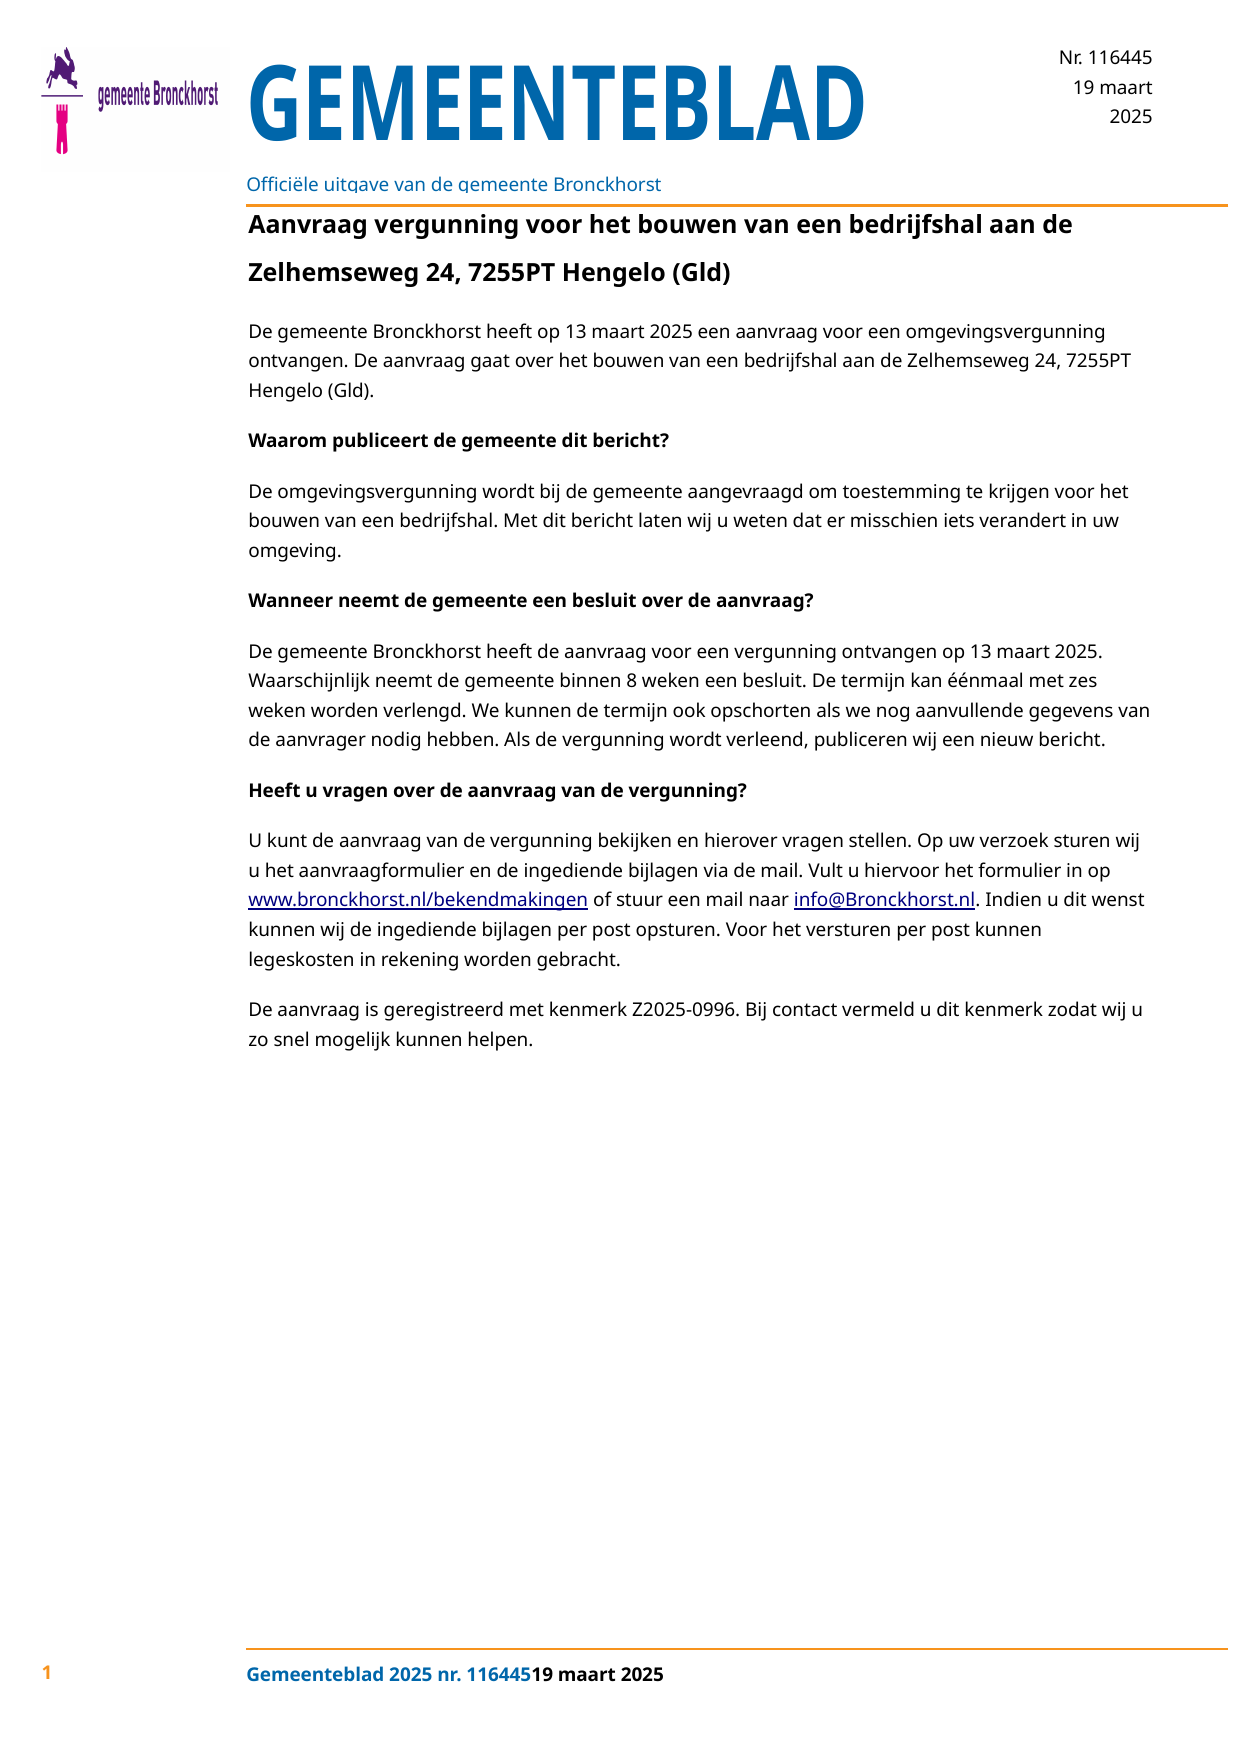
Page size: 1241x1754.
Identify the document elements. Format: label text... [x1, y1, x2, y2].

picture [41, 47, 231, 172]
text De gemeente Bronckhorst heeft op 13 maart 2025 een aanvraag voor een omgevingsvergunning ontvangen. De aanvraag gaat over het bouwen van een bedrijfshal aan de Zelhemseweg 24, 7255PT Hengelo (Gld). [248, 318, 1152, 403]
text Wanneer neemt de gemeente een besluit over de aanvraag? [248, 587, 1152, 613]
text Aanvraag vergunning voor het bouwen van een bedrijfshal aan de Zelhemseweg 24, 7255PT Hengelo (Gld) [248, 207, 1152, 288]
text De gemeente Bronckhorst heeft de aanvraag voor een vergunning ontvangen op 13 maart 2025. Waarschijnlijk neemt de gemeente binnen 8 weken een besluit. De termijn kan éénmaal met zes weken worden verlengd. We kunnen de termijn ook opschorten als we nog aanvullende gegevens van de aanvrager nodig hebben. Als de vergunning wordt verleend, publiceren wij een nieuw bericht. [248, 638, 1152, 752]
text De omgevingsvergunning wordt bij de gemeente aangevraagd om toestemming te krijgen voor het bouwen van een bedrijfshal. Met dit bericht laten wij u weten dat er misschien iets verandert in uw omgeving. [248, 478, 1152, 563]
text Waarom publiceert de gemeente dit bericht? [248, 427, 1152, 453]
text U kunt de aanvraag van de vergunning bekijken en hierover vragen stellen. Op uw verzoek sturen wij u het aanvraagformulier en de ingediende bijlagen via de mail. Vult u hiervoor het formulier in op www.bronckhorst.nl/bekendmakingen of stuur een mail naar info@Bronckhorst.nl. Indien u dit wenst kunnen wij de ingediende bijlagen per post opsturen. Voor het versturen per post kunnen legeskosten in rekening worden gebracht. [248, 827, 1152, 972]
text Heeft u vragen over de aanvraag van de vergunning? [248, 777, 1152, 803]
text De aanvraag is geregistreerd met kenmerk Z2025-0996. Bij contact vermeld u dit kenmerk zodat wij u zo snel mogelijk kunnen helpen. [248, 996, 1152, 1052]
